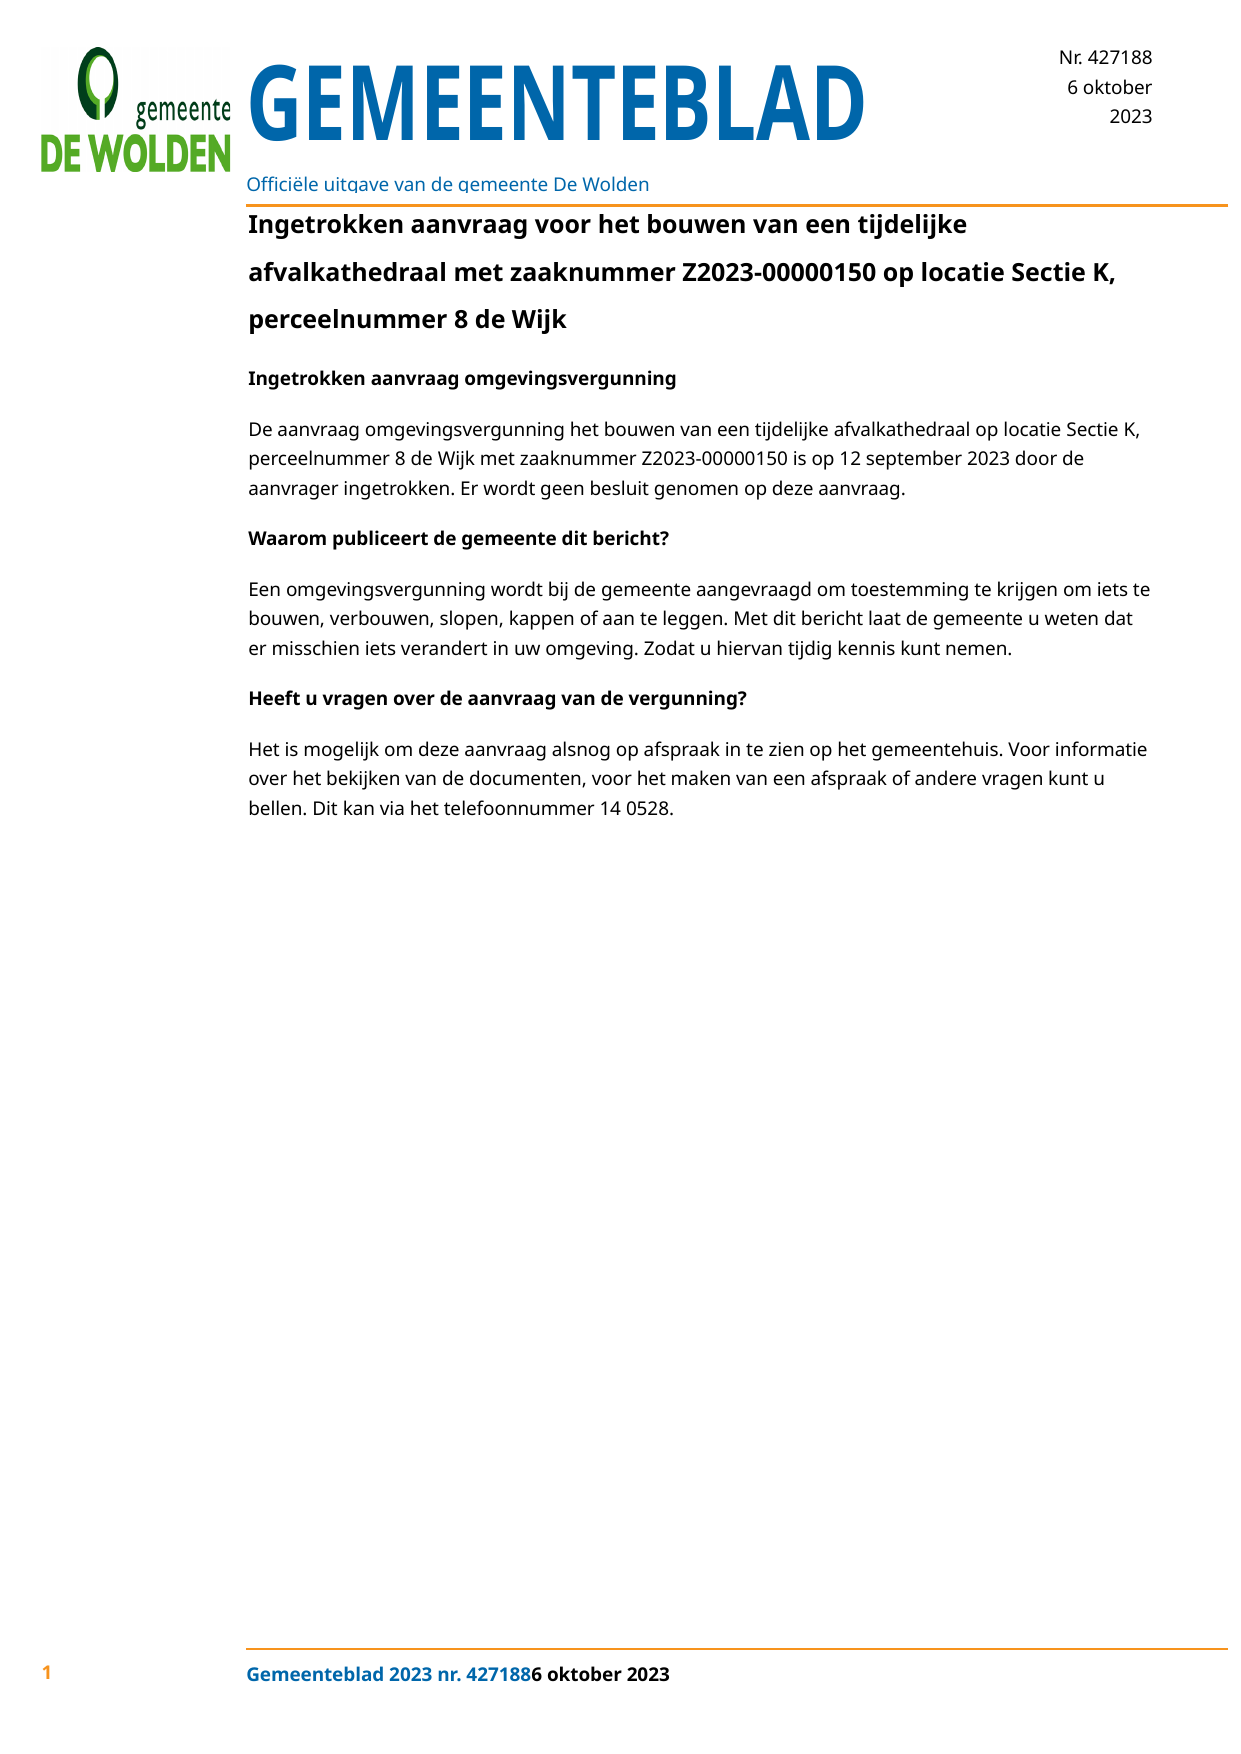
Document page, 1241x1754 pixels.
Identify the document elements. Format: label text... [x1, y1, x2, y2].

text Een omgevingsvergunning wordt bij de gemeente aangevraagd om toestemming te krijgen om iets te bouwen, verbouwen, slopen, kappen of aan te leggen. Met dit bericht laat de gemeente u weten dat er misschien iets verandert in uw omgeving. Zodat u hiervan tijdig kennis kunt nemen. [248, 576, 1152, 661]
picture [41, 47, 231, 172]
text Ingetrokken aanvraag voor het bouwen van een tijdelijke afvalkathedraal met zaaknummer Z2023-00000150 op locatie Sectie K, perceelnummer 8 de Wijk [248, 207, 1152, 336]
text Waarom publiceert de gemeente dit bericht? [248, 526, 1152, 551]
text Het is mogelijk om deze aanvraag alsnog op afspraak in te zien op het gemeentehuis. Voor informatie over het bekijken van de documenten, voor het maken van een afspraak of andere vragen kunt u bellen. Dit kan via het telefoonnummer 14 0528. [248, 736, 1152, 821]
text Heeft u vragen over de aanvraag van de vergunning? [248, 686, 1152, 711]
text Ingetrokken aanvraag omgevingsvergunning [248, 366, 1152, 391]
text De aanvraag omgevingsvergunning het bouwen van een tijdelijke afvalkathedraal op locatie Sectie K, perceelnummer 8 de Wijk met zaaknummer Z2023-00000150 is op 12 september 2023 door de aanvrager ingetrokken. Er wordt geen besluit genomen op deze aanvraag. [248, 416, 1152, 501]
